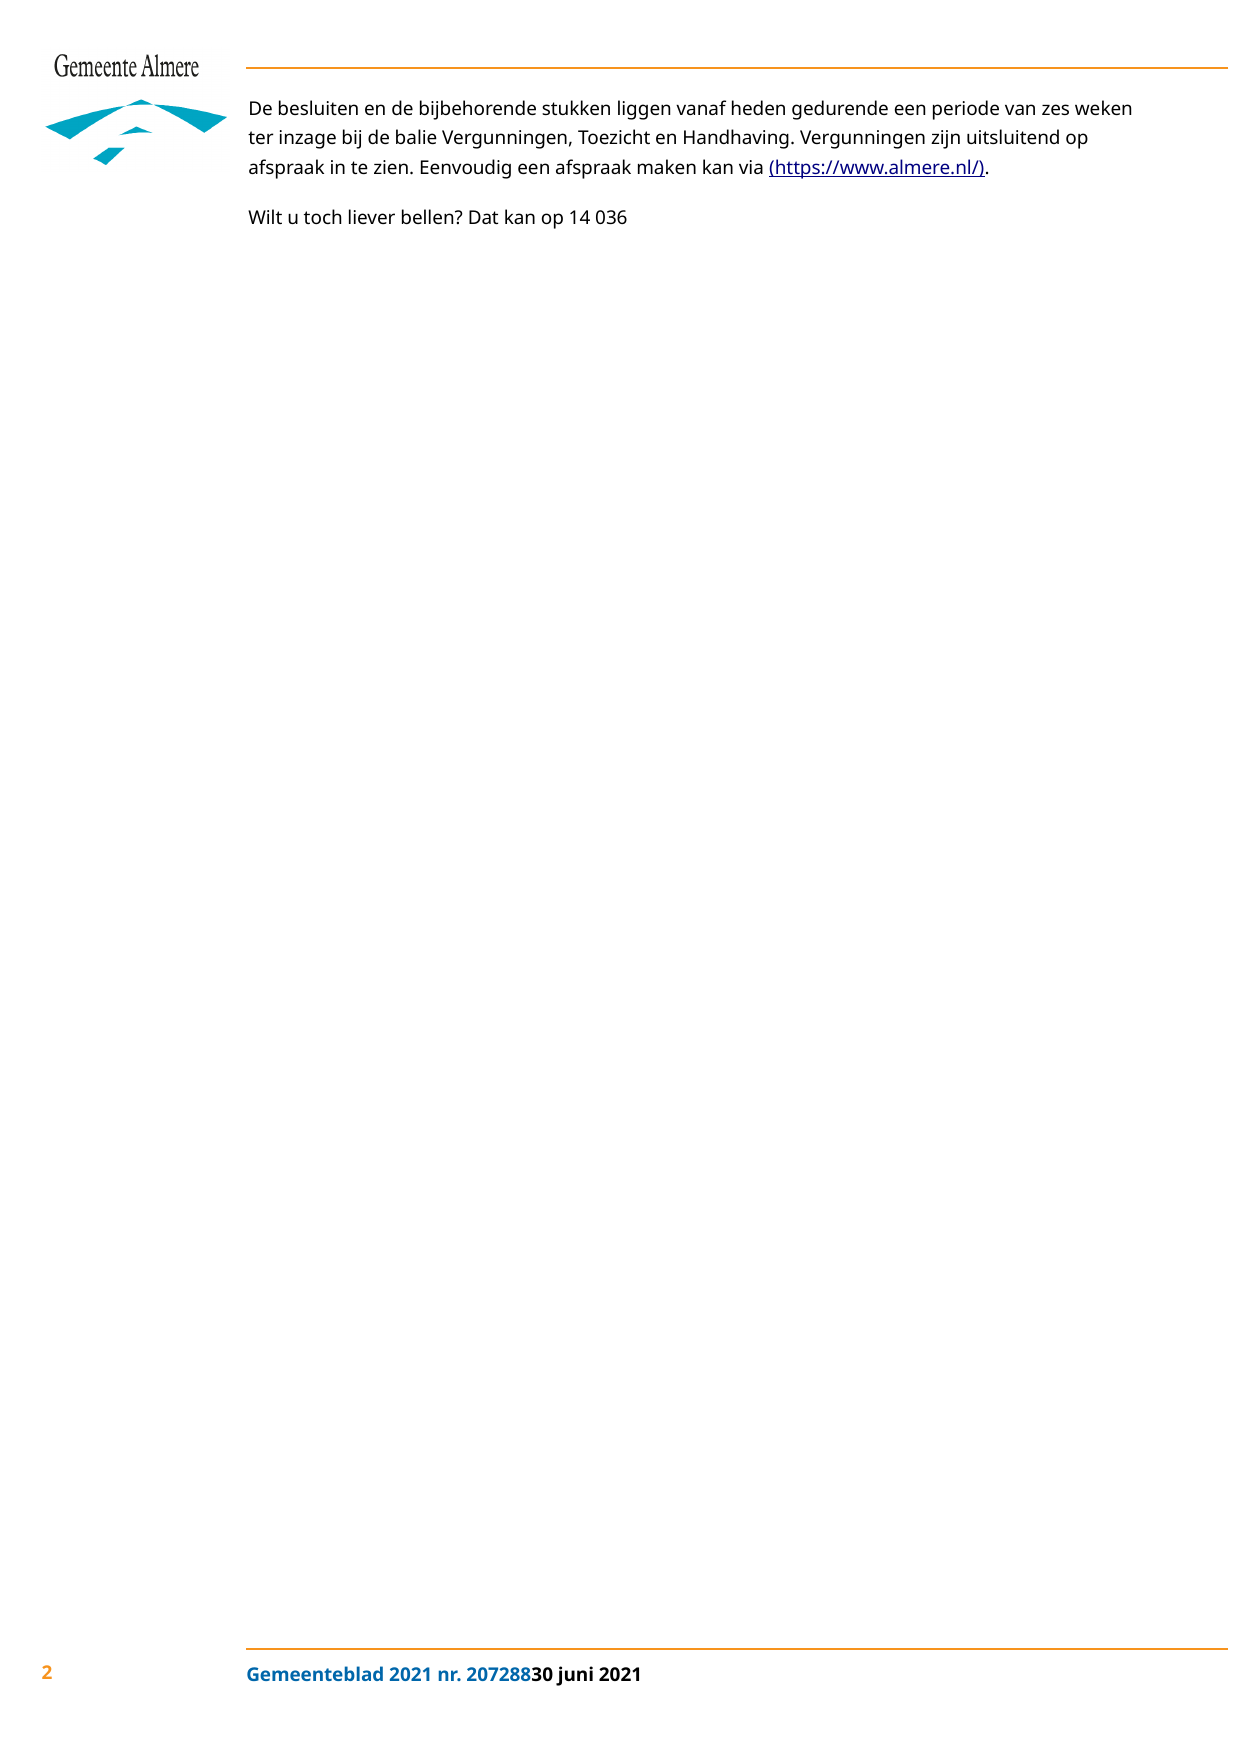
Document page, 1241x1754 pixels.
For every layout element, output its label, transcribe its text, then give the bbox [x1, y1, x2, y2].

picture [41, 47, 231, 172]
text De besluiten en de bijbehorende stukken liggen vanaf heden gedurende een periode van zes weken ter inzage bij de balie Vergunningen, Toezicht en Handhaving. Vergunningen zijn uitsluitend op afspraak in te zien. Eenvoudig een afspraak maken kan via (https://www.almere.nl/). [248, 95, 1152, 180]
text Wilt u toch liever bellen? Dat kan op 14 036 [248, 204, 1152, 230]
